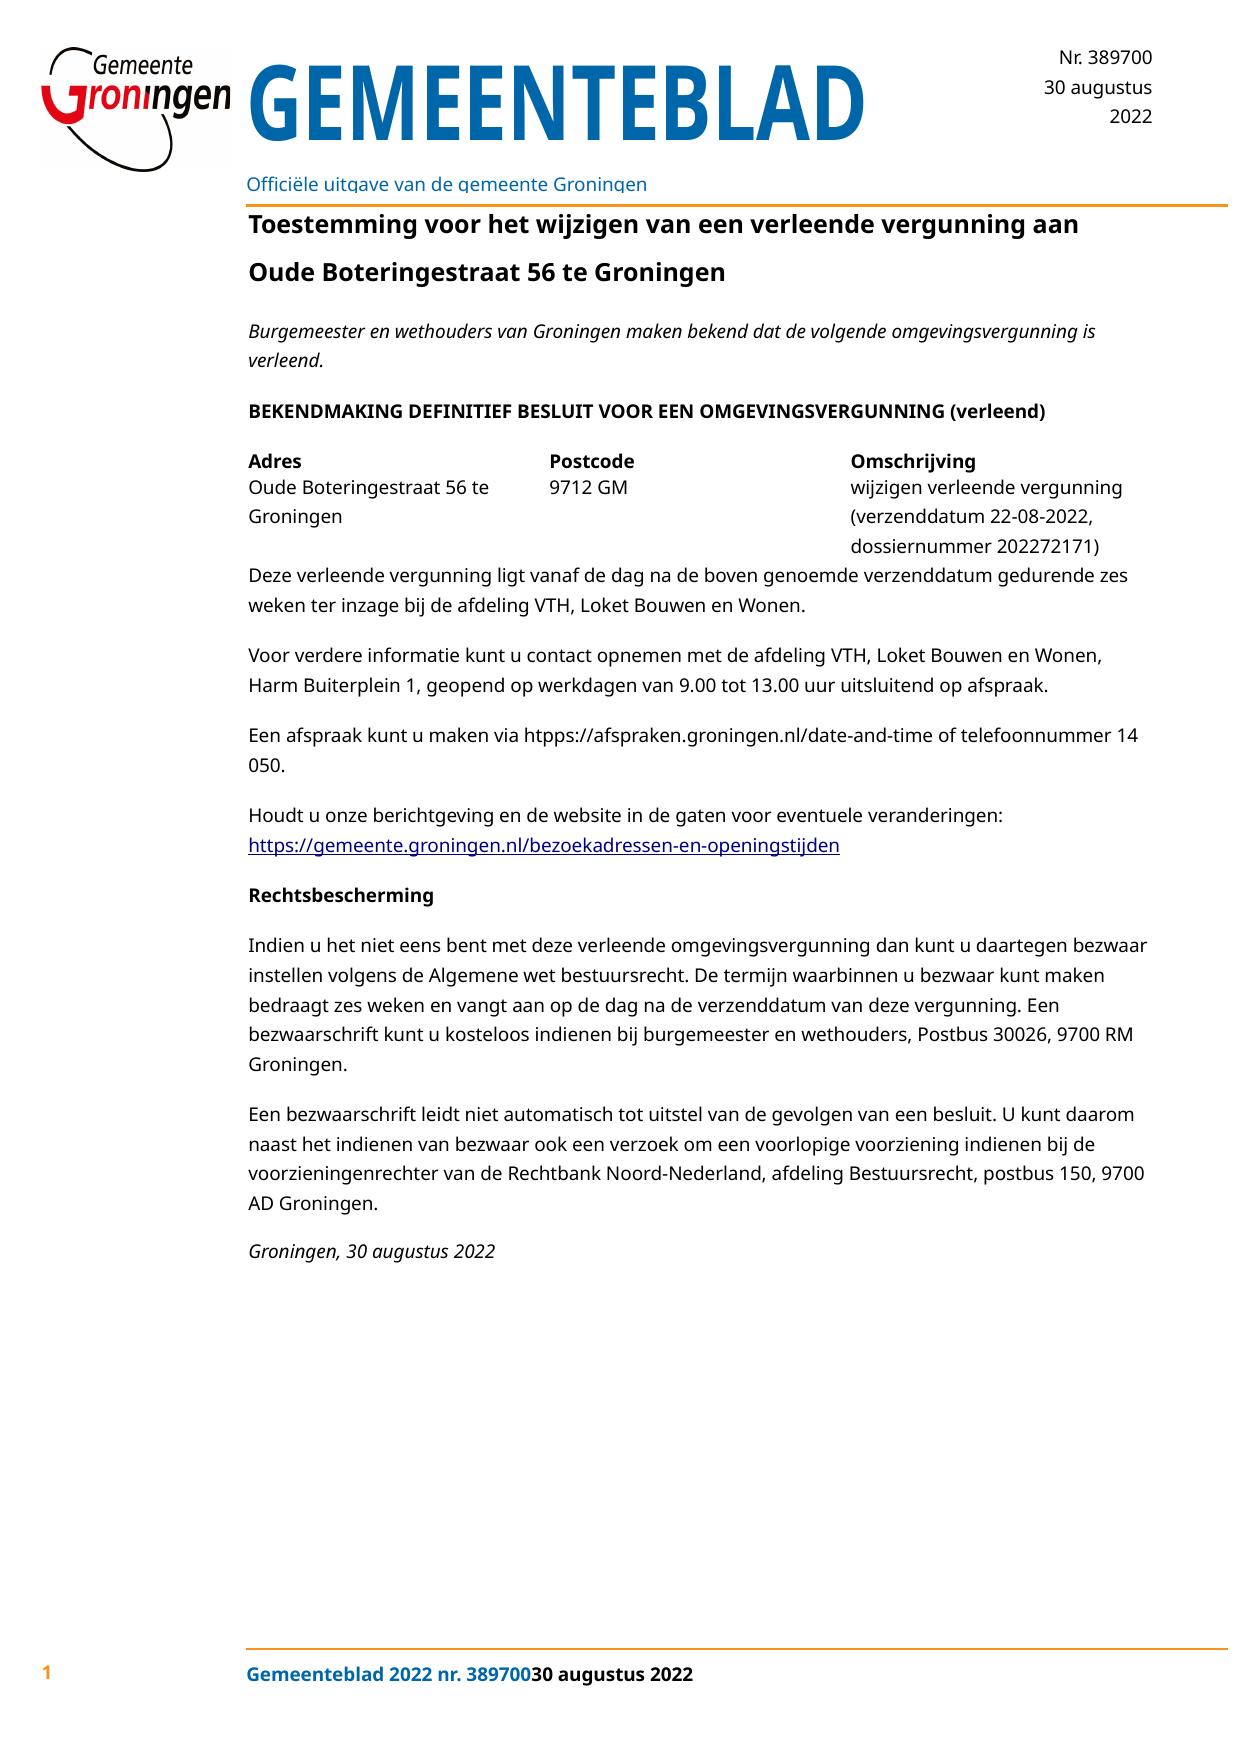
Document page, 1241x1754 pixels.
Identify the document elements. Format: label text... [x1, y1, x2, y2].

text Rechtsbescherming [248, 882, 1152, 908]
text Voor verdere informatie kunt u contact opnemen met de afdeling VTH, Loket Bouwen en Wonen, Harm Buiterplein 1, geopend op werkdagen van 9.00 tot 13.00 uur uitsluitend op afspraak. [248, 642, 1152, 698]
table_cell Oude Boteringestraat 56 te Groningen [248, 474, 549, 559]
table_header Omschrijving [850, 449, 1152, 474]
text BEKENDMAKING DEFINITIEF BESLUIT VOOR EEN OMGEVINGSVERGUNNING (verleend) [248, 398, 1152, 424]
picture [41, 47, 231, 172]
table_header Adres [248, 449, 549, 474]
text Een bezwaarschrift leidt niet automatisch tot uitstel van de gevolgen van een besluit. U kunt daarom naast het indienen van bezwaar ook een verzoek om een voorlopige voorziening indienen bij de voorzieningenrechter van de Rechtbank Noord-Nederland, afdeling Bestuursrecht, postbus 150, 9700 AD Groningen. [248, 1101, 1152, 1216]
text Een afspraak kunt u maken via htpps://afspraken.groningen.nl/date-and-time of telefoonnummer 14 050. [248, 722, 1152, 778]
text Toestemming voor het wijzigen van een verleende vergunning aan Oude Boteringestraat 56 te Groningen [248, 207, 1152, 288]
text Deze verleende vergunning ligt vanaf de dag na de boven genoemde verzenddatum gedurende zes weken ter inzage bij de afdeling VTH, Loket Bouwen en Wonen. [248, 562, 1152, 618]
table_header Postcode [549, 449, 850, 474]
table_cell wijzigen verleende vergunning (verzenddatum 22-08-2022, dossiernummer 202272171) [850, 474, 1152, 559]
table_cell 9712 GM [549, 474, 850, 559]
text Groningen, 30 augustus 2022 [248, 1238, 1152, 1264]
text Indien u het niet eens bent met deze verleende omgevingsvergunning dan kunt u daartegen bezwaar instellen volgens de Algemene wet bestuursrecht. De termijn waarbinnen u bezwaar kunt maken bedraagt zes weken en vangt aan op de dag na de verzenddatum van deze vergunning. Een bezwaarschrift kunt u kosteloos indienen bij burgemeester en wethouders, Postbus 30026, 9700 RM Groningen. [248, 933, 1152, 1077]
text Burgemeester en wethouders van Groningen maken bekend dat de volgende omgevingsvergunning is verleend. [248, 318, 1152, 373]
text Houdt u onze berichtgeving en de website in de gaten voor eventuele veranderingen: https://gemeente.groningen.nl/bezoekadressen-en-openingstijden [248, 802, 1152, 858]
